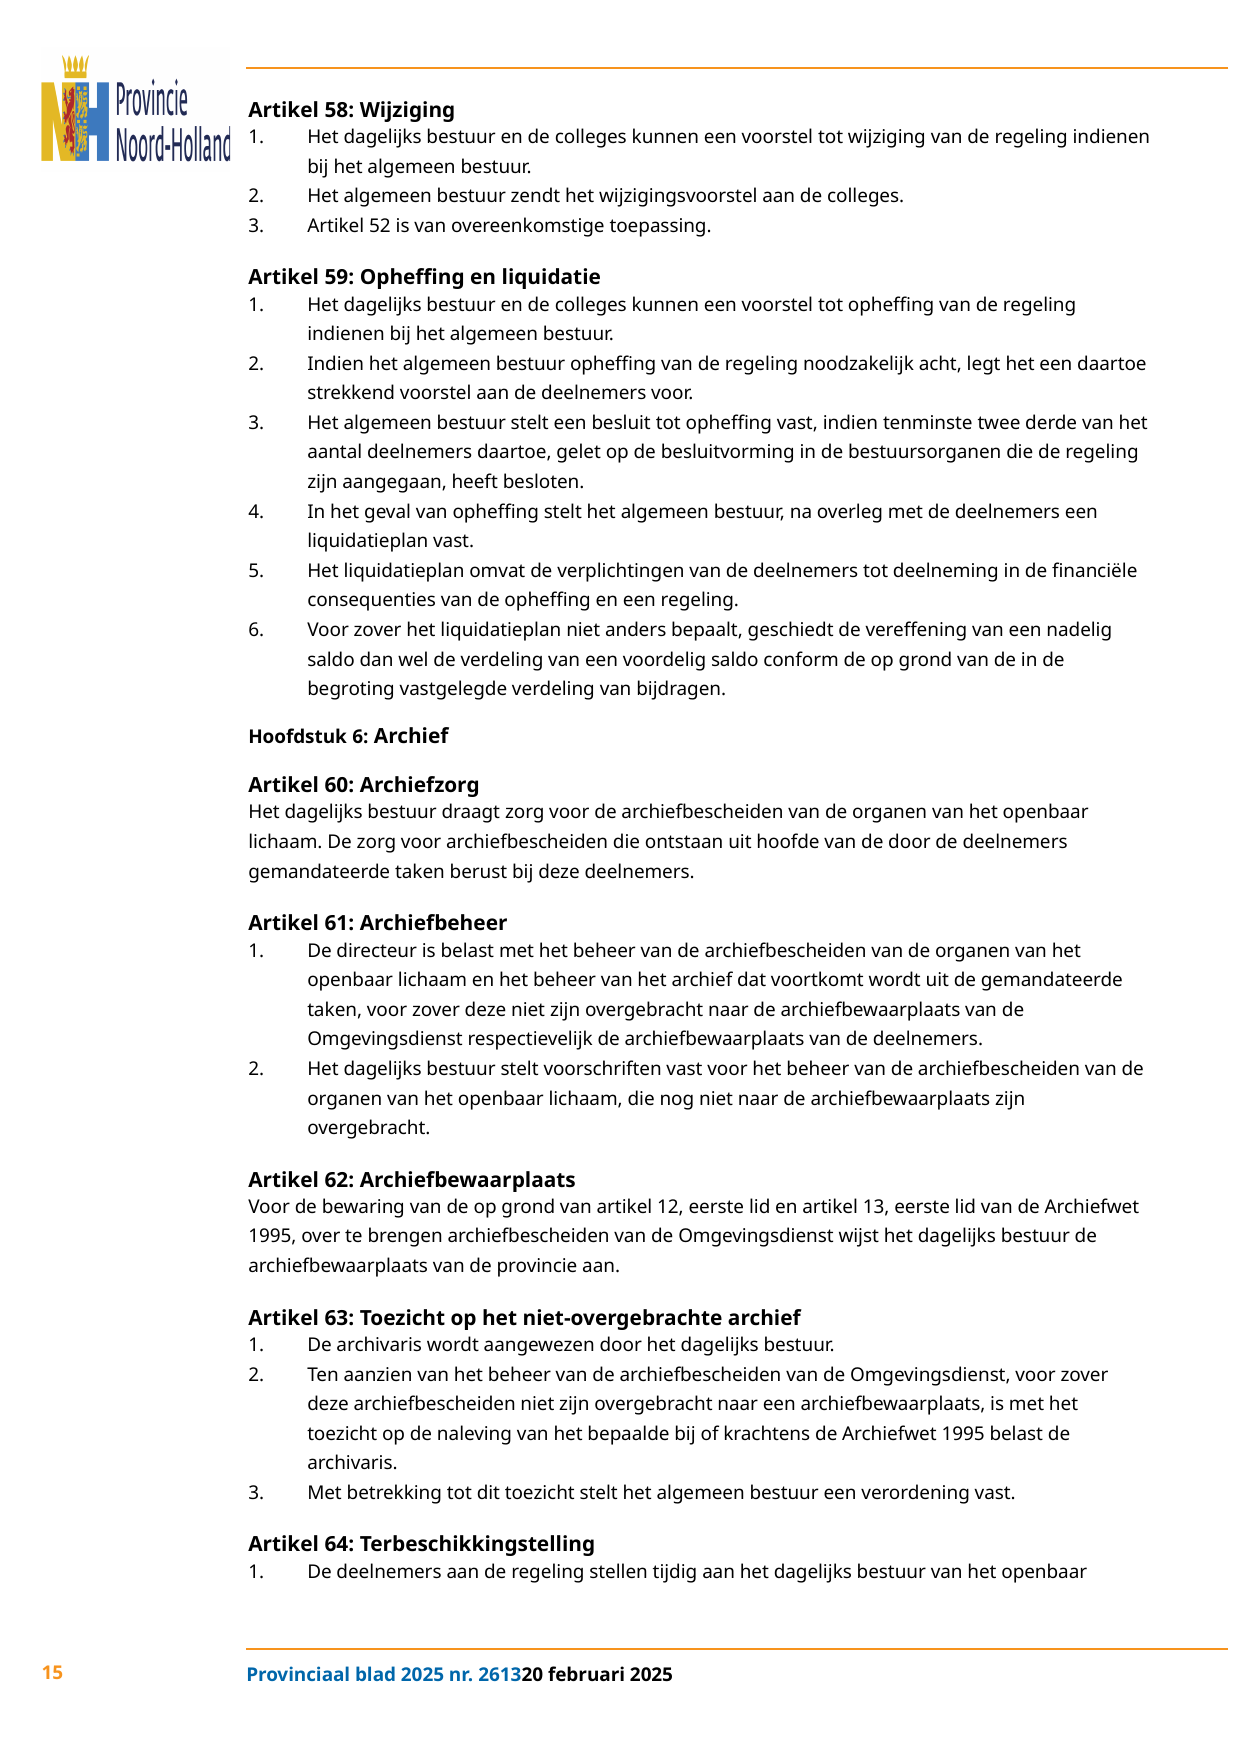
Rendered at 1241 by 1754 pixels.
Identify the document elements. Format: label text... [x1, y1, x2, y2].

list Voor zover het liquidatieplan niet anders bepaalt, geschiedt de vereffening van een nadelig saldo dan wel de verdeling van een voordelig saldo conform de op grond van de in de begroting vastgelegde verdeling van bijdragen. [248, 616, 1152, 701]
list Het algemeen bestuur stelt een besluit tot opheffing vast, indien tenminste twee derde van het aantal deelnemers daartoe, gelet op de besluitvorming in de bestuursorganen die de regeling zijn aangegaan, heeft besloten. [248, 409, 1152, 494]
list Indien het algemeen bestuur opheffing van de regeling noodzakelijk acht, legt het een daartoe strekkend voorstel aan de deelnemers voor. [248, 350, 1152, 405]
list Het dagelijks bestuur stelt voorschriften vast voor het beheer van de archiefbescheiden van de organen van het openbaar lichaam, die nog niet naar de archiefbewaarplaats zijn overgebracht. [248, 1055, 1152, 1140]
list Het dagelijks bestuur en de colleges kunnen een voorstel tot opheffing van de regeling indienen bij het algemeen bestuur. [248, 291, 1152, 346]
list Het liquidatieplan omvat de verplichtingen van de deelnemers tot deelneming in de financiële consequenties van de opheffing en een regeling. [248, 557, 1152, 612]
list Artikel 52 is van overeenkomstige toepassing. [248, 212, 1152, 238]
list Met betrekking tot dit toezicht stelt het algemeen bestuur een verordening vast. [248, 1479, 1152, 1505]
text Hoofdstuk 6: Archief [248, 721, 1152, 749]
text Artikel 64: Terbeschikkingstelling [248, 1529, 1152, 1558]
list De deelnemers aan de regeling stellen tijdig aan het dagelijks bestuur van het openbaar [248, 1558, 1152, 1584]
text Artikel 62: Archiefbewaarplaats [248, 1165, 1152, 1193]
list Ten aanzien van het beheer van de archiefbescheiden van de Omgevingsdienst, voor zover deze archiefbescheiden niet zijn overgebracht naar een archiefbewaarplaats, is met het toezicht op de naleving van het bepaalde bij of krachtens de Archiefwet 1995 belast de archivaris. [248, 1361, 1152, 1475]
text Artikel 60: Archiefzorg [248, 770, 1152, 799]
text Voor de bewaring van de op grond van artikel 12, eerste lid en artikel 13, eerste lid van de Archiefwet 1995, over te brengen archiefbescheiden van de Omgevingsdienst wijst het dagelijks bestuur de archiefbewaarplaats van de provincie aan. [248, 1193, 1152, 1278]
list Het algemeen bestuur zendt het wijzigingsvoorstel aan de colleges. [248, 182, 1152, 208]
text Artikel 58: Wijziging [248, 95, 1152, 123]
text Het dagelijks bestuur draagt zorg voor de archiefbescheiden van de organen van het openbaar lichaam. De zorg voor archiefbescheiden die ontstaan uit hoofde van de door de deelnemers gemandateerde taken berust bij deze deelnemers. [248, 799, 1152, 884]
picture [41, 47, 231, 172]
list De directeur is belast met het beheer van de archiefbescheiden van de organen van het openbaar lichaam en het beheer van het archief dat voortkomt wordt uit de gemandateerde taken, voor zover deze niet zijn overgebracht naar de archiefbewaarplaats van de Omgevingsdienst respectievelijk de archiefbewaarplaats van de deelnemers. [248, 937, 1152, 1051]
text Artikel 61: Archiefbeheer [248, 908, 1152, 937]
list Het dagelijks bestuur en de colleges kunnen een voorstel tot wijziging van de regeling indienen bij het algemeen bestuur. [248, 123, 1152, 178]
text Artikel 59: Opheffing en liquidatie [248, 262, 1152, 291]
text Artikel 63: Toezicht op het niet-overgebrachte archief [248, 1303, 1152, 1331]
list In het geval van opheffing stelt het algemeen bestuur, na overleg met de deelnemers een liquidatieplan vast. [248, 498, 1152, 553]
list De archivaris wordt aangewezen door het dagelijks bestuur. [248, 1331, 1152, 1357]
